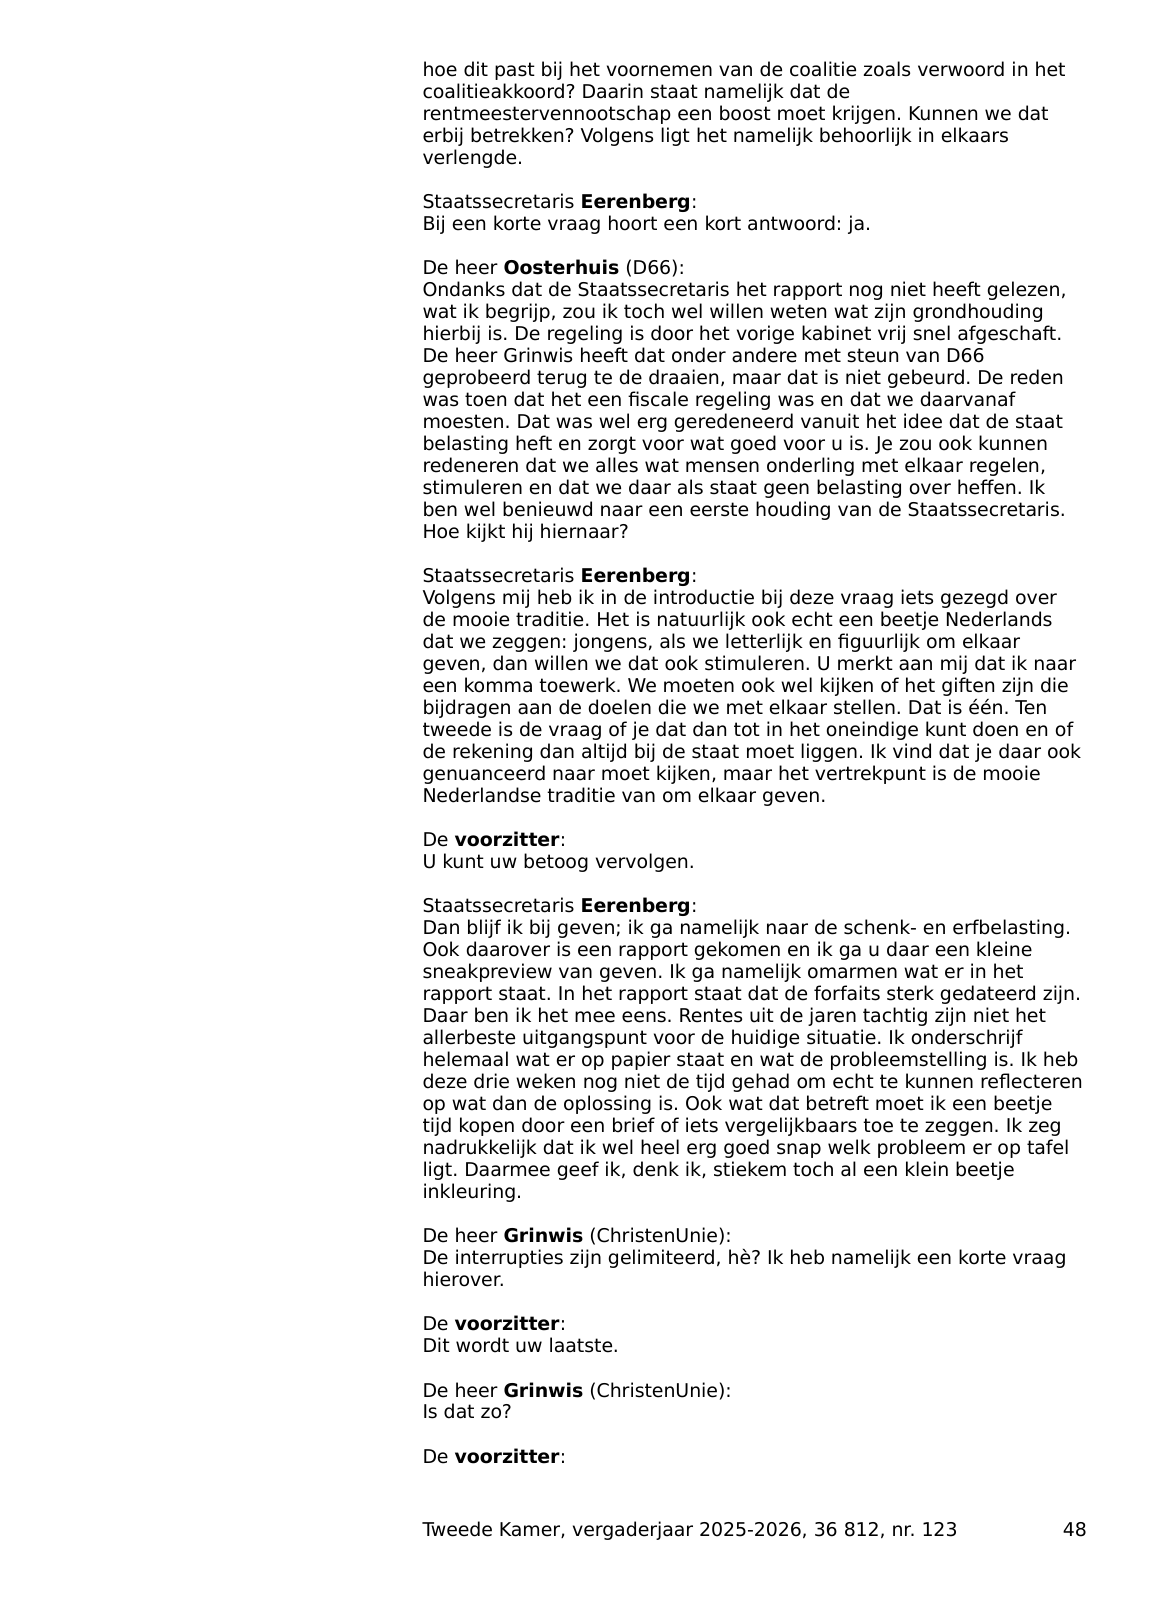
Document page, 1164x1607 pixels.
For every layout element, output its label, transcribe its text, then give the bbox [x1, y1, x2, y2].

text Staatssecretaris Eerenberg: [422, 191, 1087, 213]
text Is dat zo? [422, 1401, 1087, 1423]
text Bij een korte vraag hoort een kort antwoord: ja. [422, 213, 1087, 235]
text U kunt uw betoog vervolgen. [422, 851, 1087, 873]
text De voorzitter: [422, 1313, 1087, 1335]
text De heer Grinwis (ChristenUnie): [422, 1379, 1087, 1401]
text De voorzitter: [422, 829, 1087, 851]
text Dan blijf ik bij geven; ik ga namelijk naar de schenk- en erfbelasting. Ook daarover is een rapport gekomen en ik ga u daar een kleine sneakpreview van geven. Ik ga namelijk omarmen wat er in het rapport staat. In het rapport staat dat de forfaits sterk gedateerd zijn. Daar ben ik het mee eens. Rentes uit de jaren tachtig zijn niet het allerbeste uitgangspunt voor de huidige situatie. Ik onderschrijf helemaal wat er op papier staat en wat de probleemstelling is. Ik heb deze drie weken nog niet de tijd gehad om echt te kunnen reflecteren op wat dan de oplossing is. Ook wat dat betreft moet ik een beetje tijd kopen door een brief of iets vergelijkbaars toe te zeggen. Ik zeg nadrukkelijk dat ik wel heel erg goed snap welk probleem er op tafel ligt. Daarmee geef ik, denk ik, stiekem toch al een klein beetje inkleuring. [422, 917, 1087, 1203]
text Dit wordt uw laatste. [422, 1335, 1087, 1357]
text Staatssecretaris Eerenberg: [422, 565, 1087, 587]
text hoe dit past bij het voornemen van de coalitie zoals verwoord in het coalitieakkoord? Daarin staat namelijk dat de rentmeestervennootschap een boost moet krijgen. Kunnen we dat erbij betrekken? Volgens ligt het namelijk behoorlijk in elkaars verlengde. [422, 59, 1087, 169]
text De heer Grinwis (ChristenUnie): [422, 1225, 1087, 1247]
text De interrupties zijn gelimiteerd, hè? Ik heb namelijk een korte vraag hierover. [422, 1247, 1087, 1291]
text De voorzitter: [422, 1446, 1087, 1468]
text Ondanks dat de Staatssecretaris het rapport nog niet heeft gelezen, wat ik begrijp, zou ik toch wel willen weten wat zijn grondhouding hierbij is. De regeling is door het vorige kabinet vrij snel afgeschaft. De heer Grinwis heeft dat onder andere met steun van D66 geprobeerd terug te de draaien, maar dat is niet gebeurd. De reden was toen dat het een fiscale regeling was en dat we daarvanaf moesten. Dat was wel erg geredeneerd vanuit het idee dat de staat belasting heft en zorgt voor wat goed voor u is. Je zou ook kunnen redeneren dat we alles wat mensen onderling met elkaar regelen, stimuleren en dat we daar als staat geen belasting over heffen. Ik ben wel benieuwd naar een eerste houding van de Staatssecretaris. Hoe kijkt hij hiernaar? [422, 279, 1087, 543]
text De heer Oosterhuis (D66): [422, 257, 1087, 279]
text Volgens mij heb ik in de introductie bij deze vraag iets gezegd over de mooie traditie. Het is natuurlijk ook echt een beetje Nederlands dat we zeggen: jongens, als we letterlijk en figuurlijk om elkaar geven, dan willen we dat ook stimuleren. U merkt aan mij dat ik naar een komma toewerk. We moeten ook wel kijken of het giften zijn die bijdragen aan de doelen die we met elkaar stellen. Dat is één. Ten tweede is de vraag of je dat dan tot in het oneindige kunt doen en of de rekening dan altijd bij de staat moet liggen. Ik vind dat je daar ook genuanceerd naar moet kijken, maar het vertrekpunt is de mooie Nederlandse traditie van om elkaar geven. [422, 587, 1087, 807]
text Staatssecretaris Eerenberg: [422, 895, 1087, 917]
